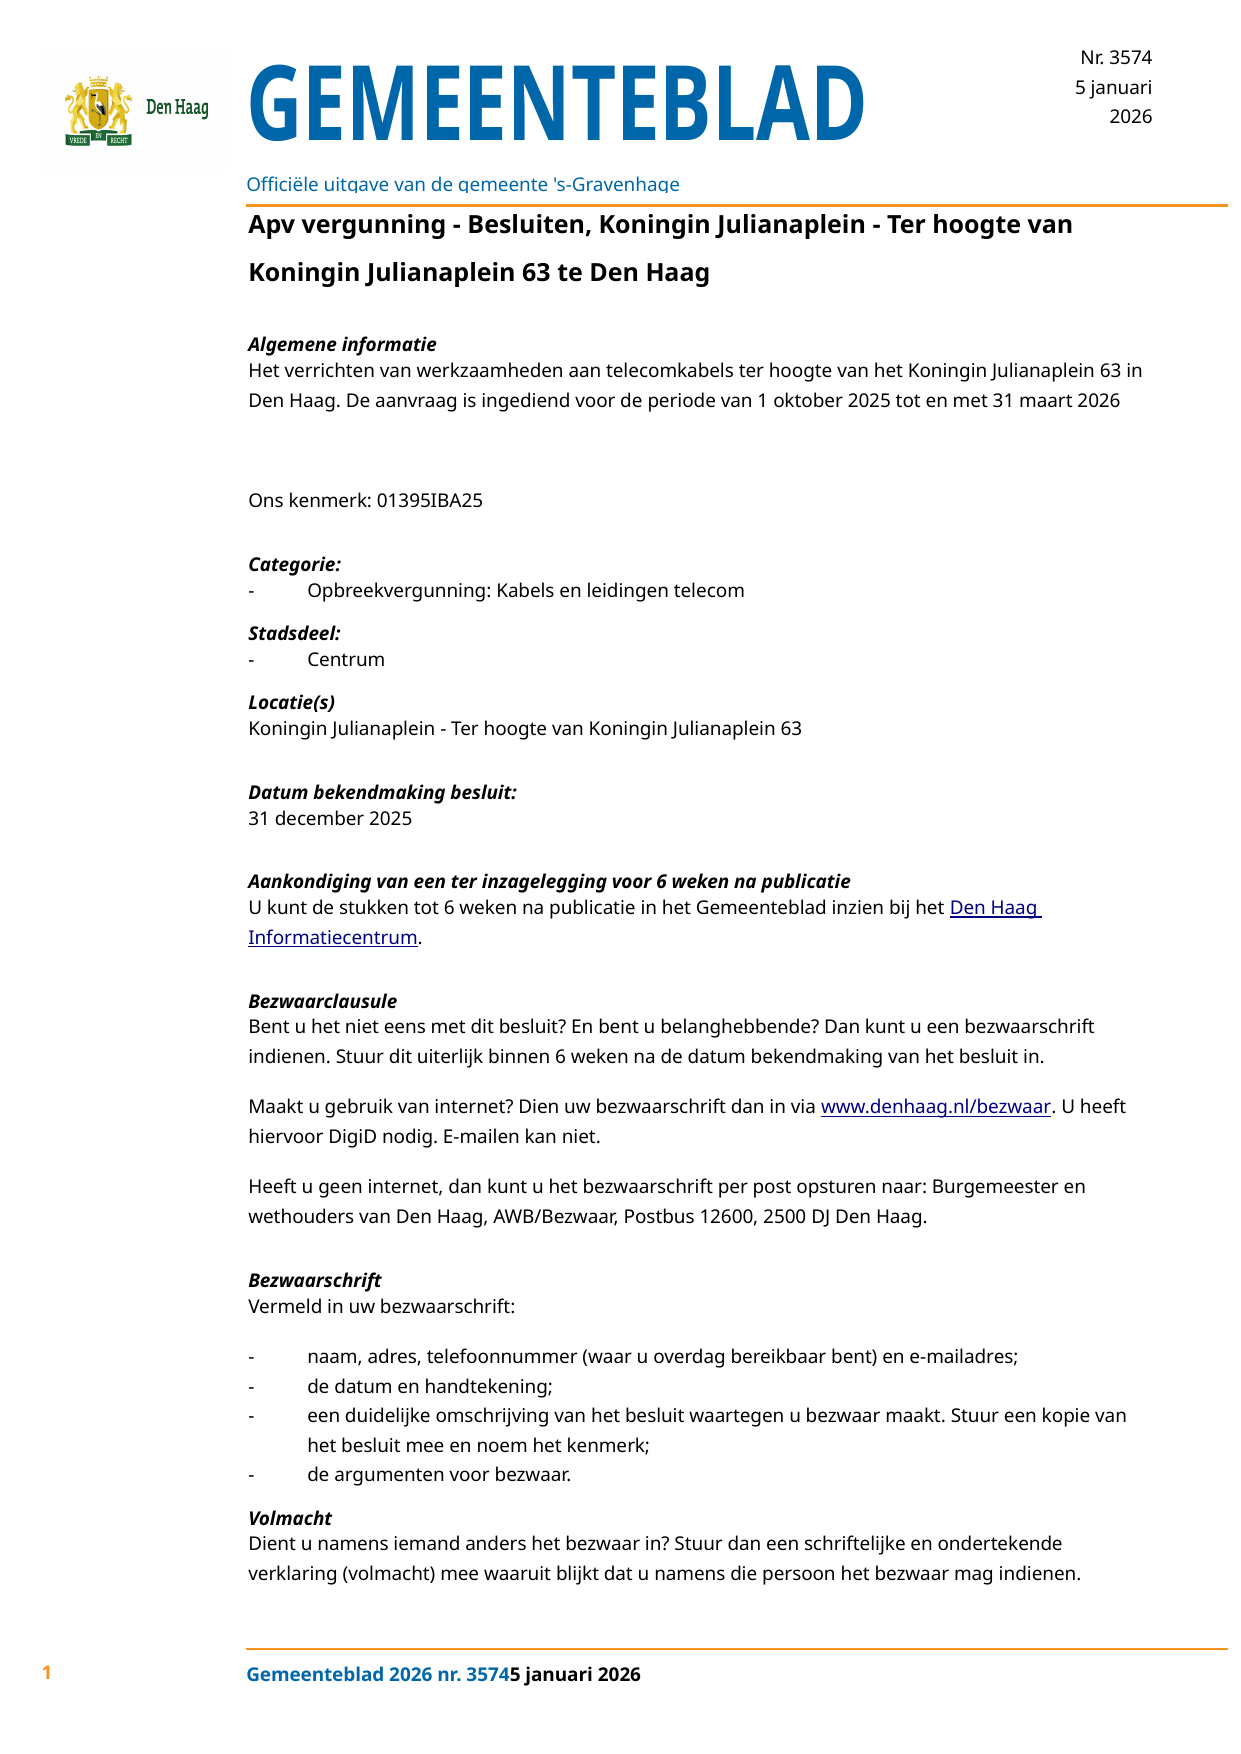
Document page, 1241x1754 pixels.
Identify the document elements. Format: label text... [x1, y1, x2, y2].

list Centrum [248, 646, 1152, 672]
text Vermeld in uw bezwaarschrift: [248, 1293, 1152, 1319]
text Datum bekendmaking besluit: [248, 779, 1152, 805]
text Heeft u geen internet, dan kunt u het bezwaarschrift per post opsturen naar: Burgemeester en wethouders van Den Haag, AWB/Bezwaar, Postbus 12600, 2500 DJ Den Haag. [248, 1174, 1152, 1229]
text 31 december 2025 [248, 805, 1152, 830]
text Volmacht [248, 1505, 1152, 1531]
list naam, adres, telefoonnummer (waar u overdag bereikbaar bent) en e-mailadres; [248, 1343, 1152, 1369]
list een duidelijke omschrijving van het besluit waartegen u bezwaar maakt. Stuur een kopie van het besluit mee en noem het kenmerk; [248, 1402, 1152, 1458]
text Aankondiging van een ter inzagelegging voor 6 weken na publicatie [248, 869, 1152, 894]
text Bezwaarschrift [248, 1267, 1152, 1293]
text Maakt u gebruik van internet? Dien uw bezwaarschrift dan in via www.denhaag.nl/bezwaar. U heeft hiervoor DigiD nodig. E-mailen kan niet. [248, 1094, 1152, 1149]
text Locatie(s) [248, 689, 1152, 715]
text Ons kenmerk: 01395IBA25 [248, 488, 1152, 513]
picture [41, 47, 231, 172]
text Het verrichten van werkzaamheden aan telecomkabels ter hoogte van het Koningin Julianaplein 63 in Den Haag. De aanvraag is ingediend voor de periode van 1 oktober 2025 tot en met 31 maart 2026 [248, 357, 1152, 412]
text U kunt de stukken tot 6 weken na publicatie in het Gemeenteblad inzien bij het Den Haag Informatiecentrum. [248, 894, 1152, 950]
text Dient u namens iemand anders het bezwaar in? Stuur dan een schriftelijke en ondertekende verklaring (volmacht) mee waaruit blijkt dat u namens die persoon het bezwaar mag indienen. [248, 1531, 1152, 1586]
text Stadsdeel: [248, 620, 1152, 646]
list de argumenten voor bezwaar. [248, 1462, 1152, 1487]
text Bent u het niet eens met dit besluit? En bent u belanghebbende? Dan kunt u een bezwaarschrift indienen. Stuur dit uiterlijk binnen 6 weken na de datum bekendmaking van het besluit in. [248, 1014, 1152, 1069]
text Bezwaarclausule [248, 988, 1152, 1014]
text Apv vergunning - Besluiten, Koningin Julianaplein - Ter hoogte van Koningin Julianaplein 63 te Den Haag [248, 207, 1152, 288]
list Opbreekvergunning: Kabels en leidingen telecom [248, 577, 1152, 603]
list de datum en handtekening; [248, 1373, 1152, 1399]
text Categorie: [248, 552, 1152, 577]
text Koningin Julianaplein - Ter hoogte van Koningin Julianaplein 63 [248, 715, 1152, 741]
text Algemene informatie [248, 331, 1152, 357]
